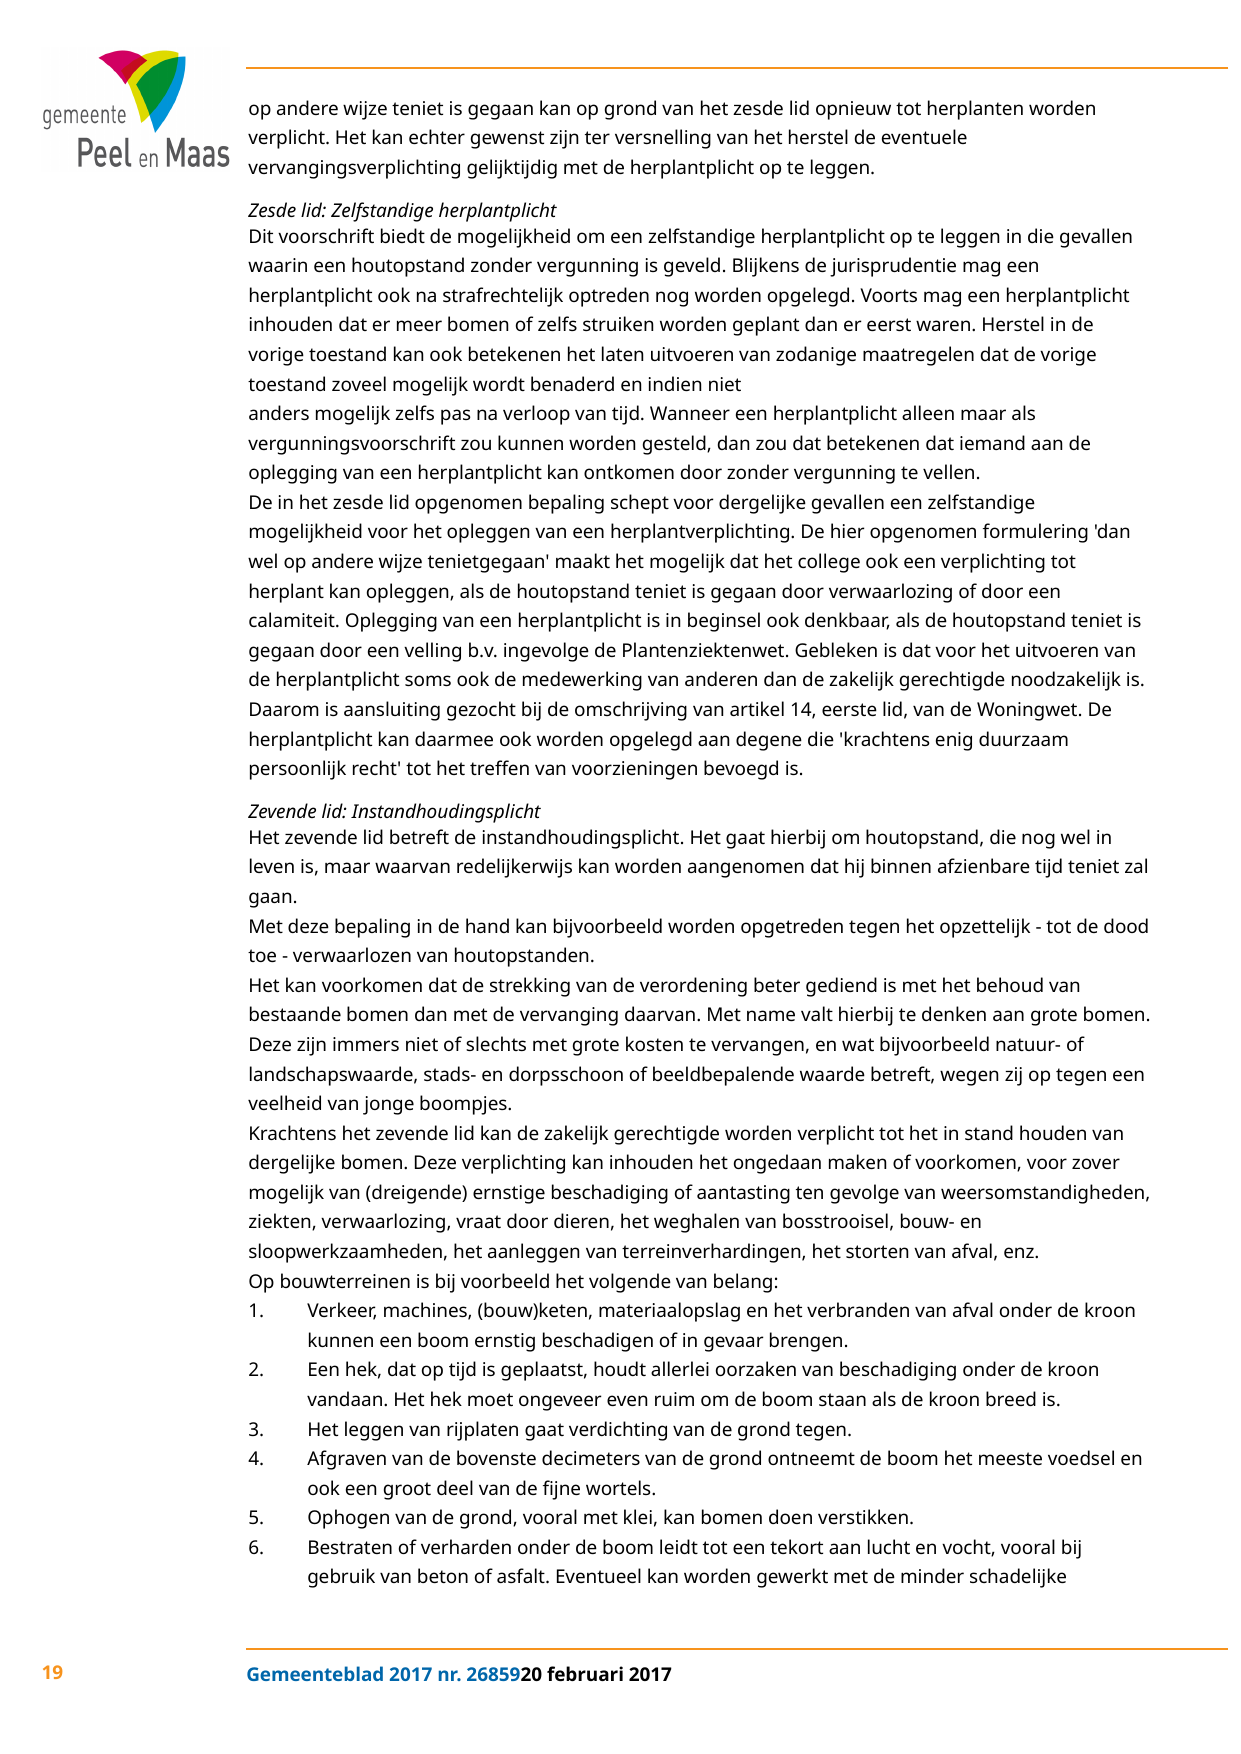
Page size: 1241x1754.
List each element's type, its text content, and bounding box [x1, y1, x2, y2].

picture [41, 47, 231, 172]
text anders mogelijk zelfs pas na verloop van tijd. Wanneer een herplantplicht alleen maar als vergunningsvoorschrift zou kunnen worden gesteld, dan zou dat betekenen dat iemand aan de oplegging van een herplantplicht kan ontkomen door zonder vergunning te vellen. [248, 400, 1152, 485]
text De in het zesde lid opgenomen bepaling schept voor dergelijke gevallen een zelfstandige mogelijkheid voor het opleggen van een herplantverplichting. De hier opgenomen formulering 'dan wel op andere wijze tenietgegaan' maakt het mogelijk dat het college ook een verplichting tot herplant kan opleggen, als de houtopstand teniet is gegaan door verwaarlozing of door een calamiteit. Oplegging van een herplantplicht is in beginsel ook denkbaar, als de houtopstand teniet is gegaan door een velling b.v. ingevolge de Plantenziektenwet. Gebleken is dat voor het uitvoeren van de herplantplicht soms ook de medewerking van anderen dan de zakelijk gerechtigde noodzakelijk is. Daarom is aansluiting gezocht bij de omschrijving van artikel 14, eerste lid, van de Woningwet. De herplantplicht kan daarmee ook worden opgelegd aan degene die 'krachtens enig duurzaam persoonlijk recht' tot het treffen van voorzieningen bevoegd is. [248, 489, 1152, 781]
text Op bouwterreinen is bij voorbeeld het volgende van belang: [248, 1268, 1152, 1294]
list Ophogen van de grond, vooral met klei, kan bomen doen verstikken. [248, 1504, 1152, 1530]
text Zesde lid: Zelfstandige herplantplicht [248, 197, 1152, 223]
list Afgraven van de bovenste decimeters van de grond ontneemt de boom het meeste voedsel en ook een groot deel van de fijne wortels. [248, 1445, 1152, 1501]
list Bestraten of verharden onder de boom leidt tot een tekort aan lucht en vocht, vooral bij gebruik van beton of asfalt. Eventueel kan worden gewerkt met de minder schadelijke [248, 1534, 1152, 1589]
text op andere wijze teniet is gegaan kan op grond van het zesde lid opnieuw tot herplanten worden verplicht. Het kan echter gewenst zijn ter versnelling van het herstel de eventuele vervangingsverplichting gelijktijdig met de herplantplicht op te leggen. [248, 95, 1152, 180]
text Het zevende lid betreft de instandhoudingsplicht. Het gaat hierbij om houtopstand, die nog wel in leven is, maar waarvan redelijkerwijs kan worden aangenomen dat hij binnen afzienbare tijd teniet zal gaan. [248, 824, 1152, 909]
text Krachtens het zevende lid kan de zakelijk gerechtigde worden verplicht tot het in stand houden van dergelijke bomen. Deze verplichting kan inhouden het ongedaan maken of voorkomen, voor zover mogelijk van (dreigende) ernstige beschadiging of aantasting ten gevolge van weersomstandigheden, ziekten, verwaarlozing, vraat door dieren, het weghalen van bosstrooisel, bouw- en sloopwerkzaamheden, het aanleggen van terreinverhardingen, het storten van afval, enz. [248, 1120, 1152, 1264]
text Met deze bepaling in de hand kan bijvoorbeeld worden opgetreden tegen het opzettelijk - tot de dood toe - verwaarlozen van houtopstanden. [248, 913, 1152, 968]
text Zevende lid: Instandhoudingsplicht [248, 798, 1152, 824]
text Dit voorschrift biedt de mogelijkheid om een zelfstandige herplantplicht op te leggen in die gevallen waarin een houtopstand zonder vergunning is geveld. Blijkens de jurisprudentie mag een herplantplicht ook na strafrechtelijk optreden nog worden opgelegd. Voorts mag een herplantplicht inhouden dat er meer bomen of zelfs struiken worden geplant dan er eerst waren. Herstel in de vorige toestand kan ook betekenen het laten uitvoeren van zodanige maatregelen dat de vorige toestand zoveel mogelijk wordt benaderd en indien niet [248, 223, 1152, 396]
list Verkeer, machines, (bouw)keten, materiaalopslag en het verbranden van afval onder de kroon kunnen een boom ernstig beschadigen of in gevaar brengen. [248, 1297, 1152, 1353]
list Het leggen van rijplaten gaat verdichting van de grond tegen. [248, 1416, 1152, 1442]
text Het kan voorkomen dat de strekking van de verordening beter gediend is met het behoud van bestaande bomen dan met de vervanging daarvan. Met name valt hierbij te denken aan grote bomen. Deze zijn immers niet of slechts met grote kosten te vervangen, en wat bijvoorbeeld natuur- of landschapswaarde, stads- en dorpsschoon of beeldbepalende waarde betreft, wegen zij op tegen een veelheid van jonge boompjes. [248, 972, 1152, 1116]
list Een hek, dat op tijd is geplaatst, houdt allerlei oorzaken van beschadiging onder de kroon vandaan. Het hek moet ongeveer even ruim om de boom staan als de kroon breed is. [248, 1357, 1152, 1412]
